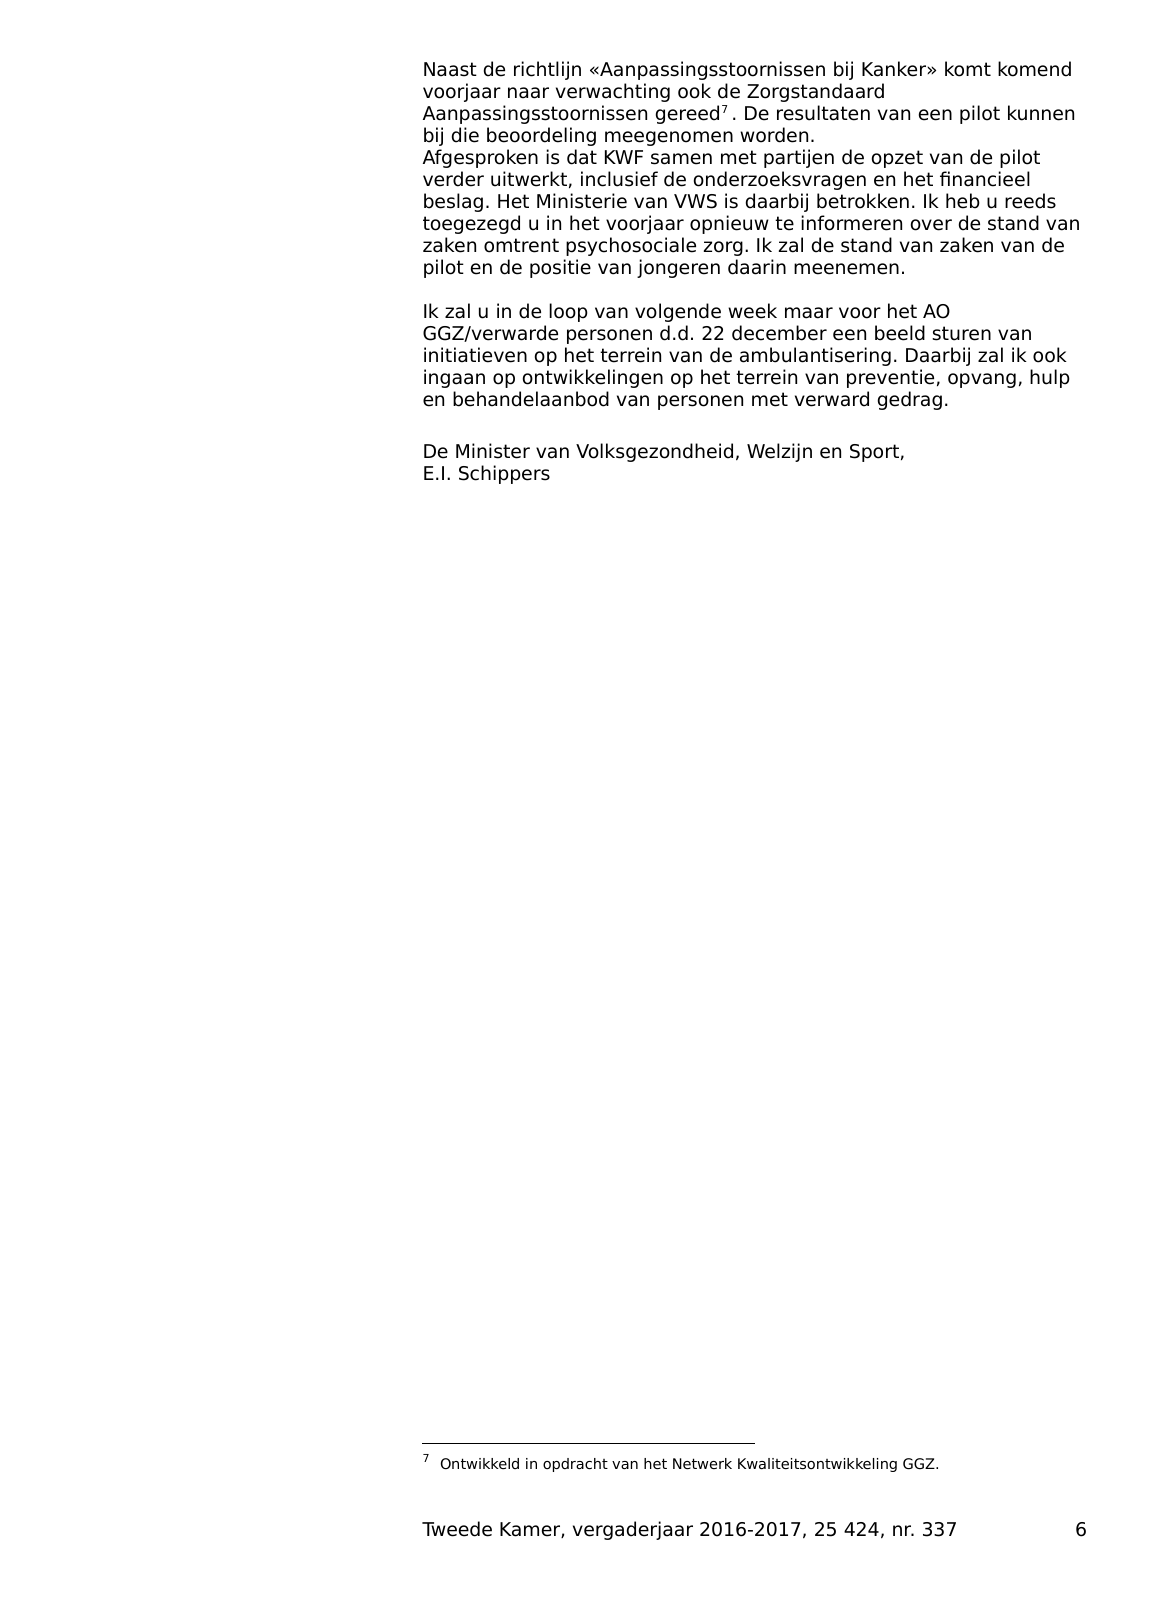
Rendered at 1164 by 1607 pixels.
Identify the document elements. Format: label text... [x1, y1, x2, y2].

text De Minister van Volksgezondheid, Welzijn en Sport, E.I. Schippers [422, 441, 1087, 485]
text Afgesproken is dat KWF samen met partijen de opzet van de pilot verder uitwerkt, inclusief de onderzoeksvragen en het financieel beslag. Het Ministerie van VWS is daarbij betrokken. Ik heb u reeds toegezegd u in het voorjaar opnieuw te informeren over de stand van zaken omtrent psychosociale zorg. Ik zal de stand van zaken van de pilot en de positie van jongeren daarin meenemen. [422, 147, 1087, 279]
text Ik zal u in de loop van volgende week maar voor het AO GGZ/verwarde personen d.d. 22 december een beeld sturen van initiatieven op het terrein van de ambulantisering. Daarbij zal ik ook ingaan op ontwikkelingen op het terrein van preventie, opvang, hulp en behandelaanbod van personen met verward gedrag. [422, 301, 1087, 411]
text Ontwikkeld in opdracht van het Netwerk Kwaliteitsontwikkeling GGZ. [422, 1452, 1087, 1474]
text Naast de richtlijn «Aanpassingsstoornissen bij Kanker» komt komend voorjaar naar verwachting ook de Zorgstandaard Aanpassingsstoornissen gereed. De resultaten van een pilot kunnen bij die beoordeling meegenomen worden. [422, 59, 1087, 147]
